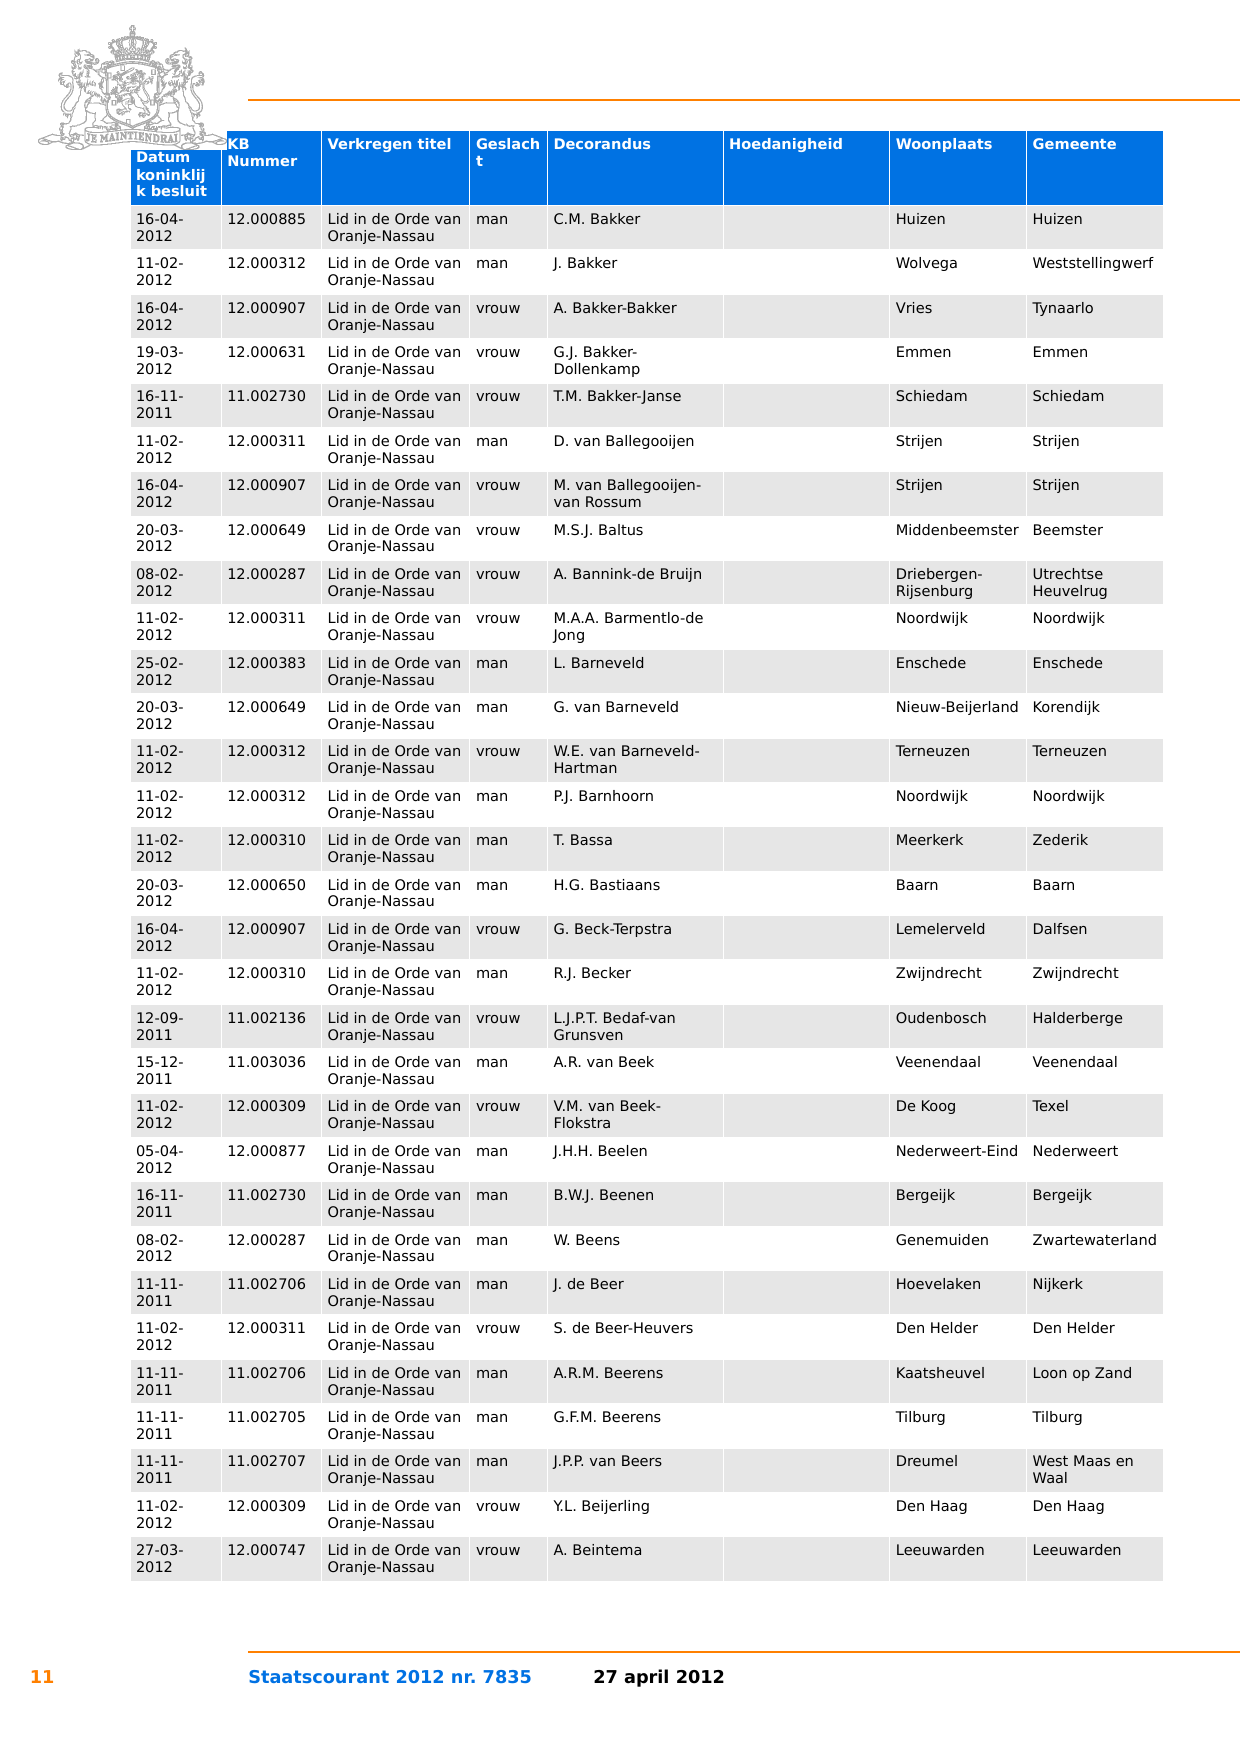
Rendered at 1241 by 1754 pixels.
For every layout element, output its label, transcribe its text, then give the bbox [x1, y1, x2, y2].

table_cell man [470, 1182, 547, 1226]
table_cell V.M. van Beek-Flokstra [548, 1094, 723, 1137]
table_cell 12.000649 [222, 694, 321, 737]
table_cell Noordwijk [1027, 783, 1163, 826]
table_cell Lid in de Orde van Oranje-Nassau [322, 916, 469, 959]
table_cell vrouw [470, 916, 547, 959]
table_cell Noordwijk [1027, 605, 1163, 649]
table_cell 11.002707 [222, 1449, 321, 1492]
table_cell man [470, 1360, 547, 1403]
table_cell Oudenbosch [890, 1005, 1026, 1048]
table_cell Zederik [1027, 827, 1163, 871]
table_cell Nieuw-Beijerland [890, 694, 1026, 737]
table_cell 11-02-2012 [131, 827, 221, 871]
table_cell Lid in de Orde van Oranje-Nassau [322, 1537, 469, 1581]
table_cell Nederweert-Eind [890, 1138, 1026, 1181]
table_cell vrouw [470, 1005, 547, 1048]
table_cell Lid in de Orde van Oranje-Nassau [322, 960, 469, 1004]
table_cell Lid in de Orde van Oranje-Nassau [322, 1094, 469, 1137]
table_cell 11-11-2011 [131, 1449, 221, 1492]
table_cell Kaatsheuvel [890, 1360, 1026, 1403]
table_cell vrouw [470, 739, 547, 782]
table_cell G.F.M. Beerens [548, 1404, 723, 1447]
table_cell Huizen [1027, 206, 1163, 249]
table_cell 11-02-2012 [131, 960, 221, 1004]
table_cell [724, 472, 889, 516]
table_cell Tilburg [890, 1404, 1026, 1447]
table_cell [724, 1493, 889, 1536]
table_cell L.J.P.T. Bedaf-van Grunsven [548, 1005, 723, 1048]
table_cell A.R.M. Beerens [548, 1360, 723, 1403]
table_cell [724, 1315, 889, 1359]
table_cell 12.000649 [222, 517, 321, 560]
table_cell Lid in de Orde van Oranje-Nassau [322, 872, 469, 915]
table_cell Genemuiden [890, 1227, 1026, 1270]
table_cell L. Barneveld [548, 650, 723, 693]
table_cell 15-12-2011 [131, 1049, 221, 1092]
table_cell 20-03-2012 [131, 872, 221, 915]
table_cell Y.L. Beijerling [548, 1493, 723, 1536]
table_cell 12.000309 [222, 1493, 321, 1536]
table_cell 12.000877 [222, 1138, 321, 1181]
table_cell Den Helder [1027, 1315, 1163, 1359]
table_header Geslacht [470, 131, 547, 205]
table_cell 11.003036 [222, 1049, 321, 1092]
table_cell [724, 428, 889, 471]
table_cell 11-11-2011 [131, 1360, 221, 1403]
table_cell Lid in de Orde van Oranje-Nassau [322, 295, 469, 338]
table_cell 11-02-2012 [131, 605, 221, 649]
table_cell 12.000907 [222, 295, 321, 338]
table_cell Lid in de Orde van Oranje-Nassau [322, 605, 469, 649]
table_cell 12.000311 [222, 605, 321, 649]
table_cell vrouw [470, 339, 547, 382]
table_cell Emmen [1027, 339, 1163, 382]
table_cell 12.000311 [222, 428, 321, 471]
table_cell Strijen [1027, 472, 1163, 516]
table_cell 16-04-2012 [131, 472, 221, 516]
table_cell 16-11-2011 [131, 384, 221, 427]
table_cell [724, 1360, 889, 1403]
picture [38, 25, 227, 150]
table_cell vrouw [470, 1537, 547, 1581]
table_cell 12.000310 [222, 960, 321, 1004]
table_cell Halderberge [1027, 1005, 1163, 1048]
table_cell Nederweert [1027, 1138, 1163, 1181]
table_cell 11.002730 [222, 1182, 321, 1226]
table_cell W. Beens [548, 1227, 723, 1270]
table_cell [724, 783, 889, 826]
table_cell 12.000747 [222, 1537, 321, 1581]
table_cell Enschede [890, 650, 1026, 693]
table_cell 11.002706 [222, 1360, 321, 1403]
table_cell vrouw [470, 472, 547, 516]
table_cell [724, 1227, 889, 1270]
table_cell man [470, 428, 547, 471]
table_cell 11-11-2011 [131, 1271, 221, 1314]
table_cell 12.000907 [222, 472, 321, 516]
table_cell [724, 1449, 889, 1492]
table_cell man [470, 694, 547, 737]
table_cell A.R. van Beek [548, 1049, 723, 1092]
table_cell Lid in de Orde van Oranje-Nassau [322, 650, 469, 693]
table_cell 12.000312 [222, 783, 321, 826]
table_cell Lid in de Orde van Oranje-Nassau [322, 206, 469, 249]
table_cell Lid in de Orde van Oranje-Nassau [322, 1005, 469, 1048]
table_header Woonplaats [890, 131, 1026, 205]
table_header Verkregen titel [322, 131, 469, 205]
table_cell Middenbeemster [890, 517, 1026, 560]
table_cell [724, 295, 889, 338]
table_cell Bergeijk [1027, 1182, 1163, 1226]
table_cell A. Beintema [548, 1537, 723, 1581]
table_cell 11-02-2012 [131, 1493, 221, 1536]
table_cell D. van Ballegooijen [548, 428, 723, 471]
table_cell man [470, 1049, 547, 1092]
table_cell Bergeijk [890, 1182, 1026, 1226]
table_cell W.E. van Barneveld-Hartman [548, 739, 723, 782]
table_cell Loon op Zand [1027, 1360, 1163, 1403]
table_cell Dalfsen [1027, 916, 1163, 959]
table_cell [724, 1182, 889, 1226]
table_cell [724, 1094, 889, 1137]
table_cell 12.000885 [222, 206, 321, 249]
table_cell Lid in de Orde van Oranje-Nassau [322, 1493, 469, 1536]
table_cell R.J. Becker [548, 960, 723, 1004]
table_cell Zwijndrecht [1027, 960, 1163, 1004]
table_cell vrouw [470, 384, 547, 427]
table_cell Lemelerveld [890, 916, 1026, 959]
table_cell Nijkerk [1027, 1271, 1163, 1314]
table_cell [724, 1138, 889, 1181]
table_cell Terneuzen [1027, 739, 1163, 782]
table_cell 16-04-2012 [131, 295, 221, 338]
table_cell J.H.H. Beelen [548, 1138, 723, 1181]
table_cell [724, 206, 889, 249]
table_cell Lid in de Orde van Oranje-Nassau [322, 739, 469, 782]
table_cell 11.002706 [222, 1271, 321, 1314]
table_cell Lid in de Orde van Oranje-Nassau [322, 827, 469, 871]
table_cell Lid in de Orde van Oranje-Nassau [322, 1138, 469, 1181]
table_cell S. de Beer-Heuvers [548, 1315, 723, 1359]
table_cell Lid in de Orde van Oranje-Nassau [322, 1049, 469, 1092]
table_cell West Maas en Waal [1027, 1449, 1163, 1492]
table_cell Tilburg [1027, 1404, 1163, 1447]
table_cell 11.002136 [222, 1005, 321, 1048]
table_cell Veenendaal [890, 1049, 1026, 1092]
table_cell Veenendaal [1027, 1049, 1163, 1092]
table_cell J. de Beer [548, 1271, 723, 1314]
table_cell A. Bakker-Bakker [548, 295, 723, 338]
table_cell J. Bakker [548, 250, 723, 294]
table_cell Enschede [1027, 650, 1163, 693]
table_cell 12-09-2011 [131, 1005, 221, 1048]
table_cell 12.000287 [222, 1227, 321, 1270]
table_cell Weststellingwerf [1027, 250, 1163, 294]
table_cell [724, 1271, 889, 1314]
table_cell Noordwijk [890, 605, 1026, 649]
table_cell man [470, 206, 547, 249]
table_cell [724, 960, 889, 1004]
table_cell Driebergen-Rijsenburg [890, 561, 1026, 604]
table_cell 16-04-2012 [131, 206, 221, 249]
table_cell A. Bannink-de Bruijn [548, 561, 723, 604]
table_cell man [470, 960, 547, 1004]
table_cell G. van Barneveld [548, 694, 723, 737]
table_cell man [470, 1449, 547, 1492]
table_cell M.S.J. Baltus [548, 517, 723, 560]
table_cell vrouw [470, 1315, 547, 1359]
table_cell Den Haag [890, 1493, 1026, 1536]
table_cell Noordwijk [890, 783, 1026, 826]
table_header KB Nummer [222, 131, 321, 205]
table_cell Lid in de Orde van Oranje-Nassau [322, 1404, 469, 1447]
table_cell Lid in de Orde van Oranje-Nassau [322, 561, 469, 604]
table_cell man [470, 250, 547, 294]
table_cell B.W.J. Beenen [548, 1182, 723, 1226]
table_cell M.A.A. Barmentlo-de Jong [548, 605, 723, 649]
table_header Hoedanigheid [724, 131, 889, 205]
table_cell Leeuwarden [890, 1537, 1026, 1581]
table_cell 16-11-2011 [131, 1182, 221, 1226]
table_cell 12.000311 [222, 1315, 321, 1359]
table_cell Lid in de Orde van Oranje-Nassau [322, 783, 469, 826]
table_cell 08-02-2012 [131, 1227, 221, 1270]
table_cell [724, 339, 889, 382]
table_cell 11.002705 [222, 1404, 321, 1447]
table_cell [724, 827, 889, 871]
table_cell Meerkerk [890, 827, 1026, 871]
table_cell 12.000312 [222, 250, 321, 294]
table_cell Schiedam [890, 384, 1026, 427]
table_cell Baarn [890, 872, 1026, 915]
table_cell [724, 739, 889, 782]
table_cell man [470, 783, 547, 826]
table_cell vrouw [470, 1094, 547, 1137]
table_cell man [470, 827, 547, 871]
table_cell Zwijndrecht [890, 960, 1026, 1004]
table_cell vrouw [470, 605, 547, 649]
table_cell 11-02-2012 [131, 739, 221, 782]
table_cell 12.000383 [222, 650, 321, 693]
table_cell Lid in de Orde van Oranje-Nassau [322, 1182, 469, 1226]
table_cell man [470, 872, 547, 915]
table_cell 11-02-2012 [131, 1315, 221, 1359]
table_cell [724, 561, 889, 604]
table_cell 11-02-2012 [131, 1094, 221, 1137]
table_cell Lid in de Orde van Oranje-Nassau [322, 1271, 469, 1314]
table_cell 27-03-2012 [131, 1537, 221, 1581]
table_cell 11-02-2012 [131, 428, 221, 471]
table_cell [724, 1404, 889, 1447]
table_cell 25-02-2012 [131, 650, 221, 693]
table_cell Lid in de Orde van Oranje-Nassau [322, 517, 469, 560]
table_cell Strijen [890, 428, 1026, 471]
table_cell [724, 384, 889, 427]
table_cell Lid in de Orde van Oranje-Nassau [322, 694, 469, 737]
table_cell 08-02-2012 [131, 561, 221, 604]
table_cell Texel [1027, 1094, 1163, 1137]
table_cell Schiedam [1027, 384, 1163, 427]
table_cell P.J. Barnhoorn [548, 783, 723, 826]
table_cell 20-03-2012 [131, 517, 221, 560]
table_cell G. Beck-Terpstra [548, 916, 723, 959]
table_cell Dreumel [890, 1449, 1026, 1492]
table_cell Lid in de Orde van Oranje-Nassau [322, 1315, 469, 1359]
table_cell vrouw [470, 561, 547, 604]
table_cell Baarn [1027, 872, 1163, 915]
table_cell man [470, 1404, 547, 1447]
table_cell 05-04-2012 [131, 1138, 221, 1181]
table_cell Lid in de Orde van Oranje-Nassau [322, 1360, 469, 1403]
table_cell Lid in de Orde van Oranje-Nassau [322, 250, 469, 294]
table_cell Vries [890, 295, 1026, 338]
table_cell 12.000907 [222, 916, 321, 959]
table_cell [724, 916, 889, 959]
table_cell Leeuwarden [1027, 1537, 1163, 1581]
table_cell [724, 605, 889, 649]
table_cell T.M. Bakker-Janse [548, 384, 723, 427]
table_cell Tynaarlo [1027, 295, 1163, 338]
table_cell [724, 1005, 889, 1048]
table_cell Strijen [1027, 428, 1163, 471]
table_cell Den Haag [1027, 1493, 1163, 1536]
table_cell Emmen [890, 339, 1026, 382]
table_cell vrouw [470, 295, 547, 338]
table_cell [724, 694, 889, 737]
table_cell Lid in de Orde van Oranje-Nassau [322, 1449, 469, 1492]
table_cell 12.000650 [222, 872, 321, 915]
table_cell [724, 1049, 889, 1092]
table_cell Lid in de Orde van Oranje-Nassau [322, 472, 469, 516]
table_cell 11.002730 [222, 384, 321, 427]
table_cell Den Helder [890, 1315, 1026, 1359]
table_cell Lid in de Orde van Oranje-Nassau [322, 384, 469, 427]
table_cell [724, 1537, 889, 1581]
table_cell 19-03-2012 [131, 339, 221, 382]
table_cell 11-11-2011 [131, 1404, 221, 1447]
table_header Gemeente [1027, 131, 1163, 205]
table_cell Hoevelaken [890, 1271, 1026, 1314]
table_cell man [470, 1271, 547, 1314]
table_cell De Koog [890, 1094, 1026, 1137]
table_cell 12.000310 [222, 827, 321, 871]
table_cell Korendijk [1027, 694, 1163, 737]
table_cell Terneuzen [890, 739, 1026, 782]
table_cell 12.000287 [222, 561, 321, 604]
table_header Datum koninklijk besluit [131, 150, 221, 205]
table_cell G.J. Bakker-Dollenkamp [548, 339, 723, 382]
table_cell [724, 650, 889, 693]
table_cell Wolvega [890, 250, 1026, 294]
table_cell 11-02-2012 [131, 250, 221, 294]
table_cell [724, 250, 889, 294]
table_cell H.G. Bastiaans [548, 872, 723, 915]
table_cell vrouw [470, 517, 547, 560]
table_cell Beemster [1027, 517, 1163, 560]
table_header Decorandus [548, 131, 723, 205]
table_cell 16-04-2012 [131, 916, 221, 959]
table_cell J.P.P. van Beers [548, 1449, 723, 1492]
table_cell man [470, 650, 547, 693]
table_cell C.M. Bakker [548, 206, 723, 249]
table_cell man [470, 1227, 547, 1270]
table_cell Lid in de Orde van Oranje-Nassau [322, 339, 469, 382]
table_cell [724, 872, 889, 915]
table_cell M. van Ballegooijen-van Rossum [548, 472, 723, 516]
table_cell Lid in de Orde van Oranje-Nassau [322, 428, 469, 471]
table_cell [724, 517, 889, 560]
table_cell 12.000631 [222, 339, 321, 382]
table_cell T. Bassa [548, 827, 723, 871]
table_cell 20-03-2012 [131, 694, 221, 737]
table_cell Utrechtse Heuvelrug [1027, 561, 1163, 604]
table_cell vrouw [470, 1493, 547, 1536]
table_cell 12.000312 [222, 739, 321, 782]
table_cell Zwartewaterland [1027, 1227, 1163, 1270]
table_cell Huizen [890, 206, 1026, 249]
table_cell Strijen [890, 472, 1026, 516]
table_cell man [470, 1138, 547, 1181]
table_cell Lid in de Orde van Oranje-Nassau [322, 1227, 469, 1270]
table_cell 11-02-2012 [131, 783, 221, 826]
table_cell 12.000309 [222, 1094, 321, 1137]
